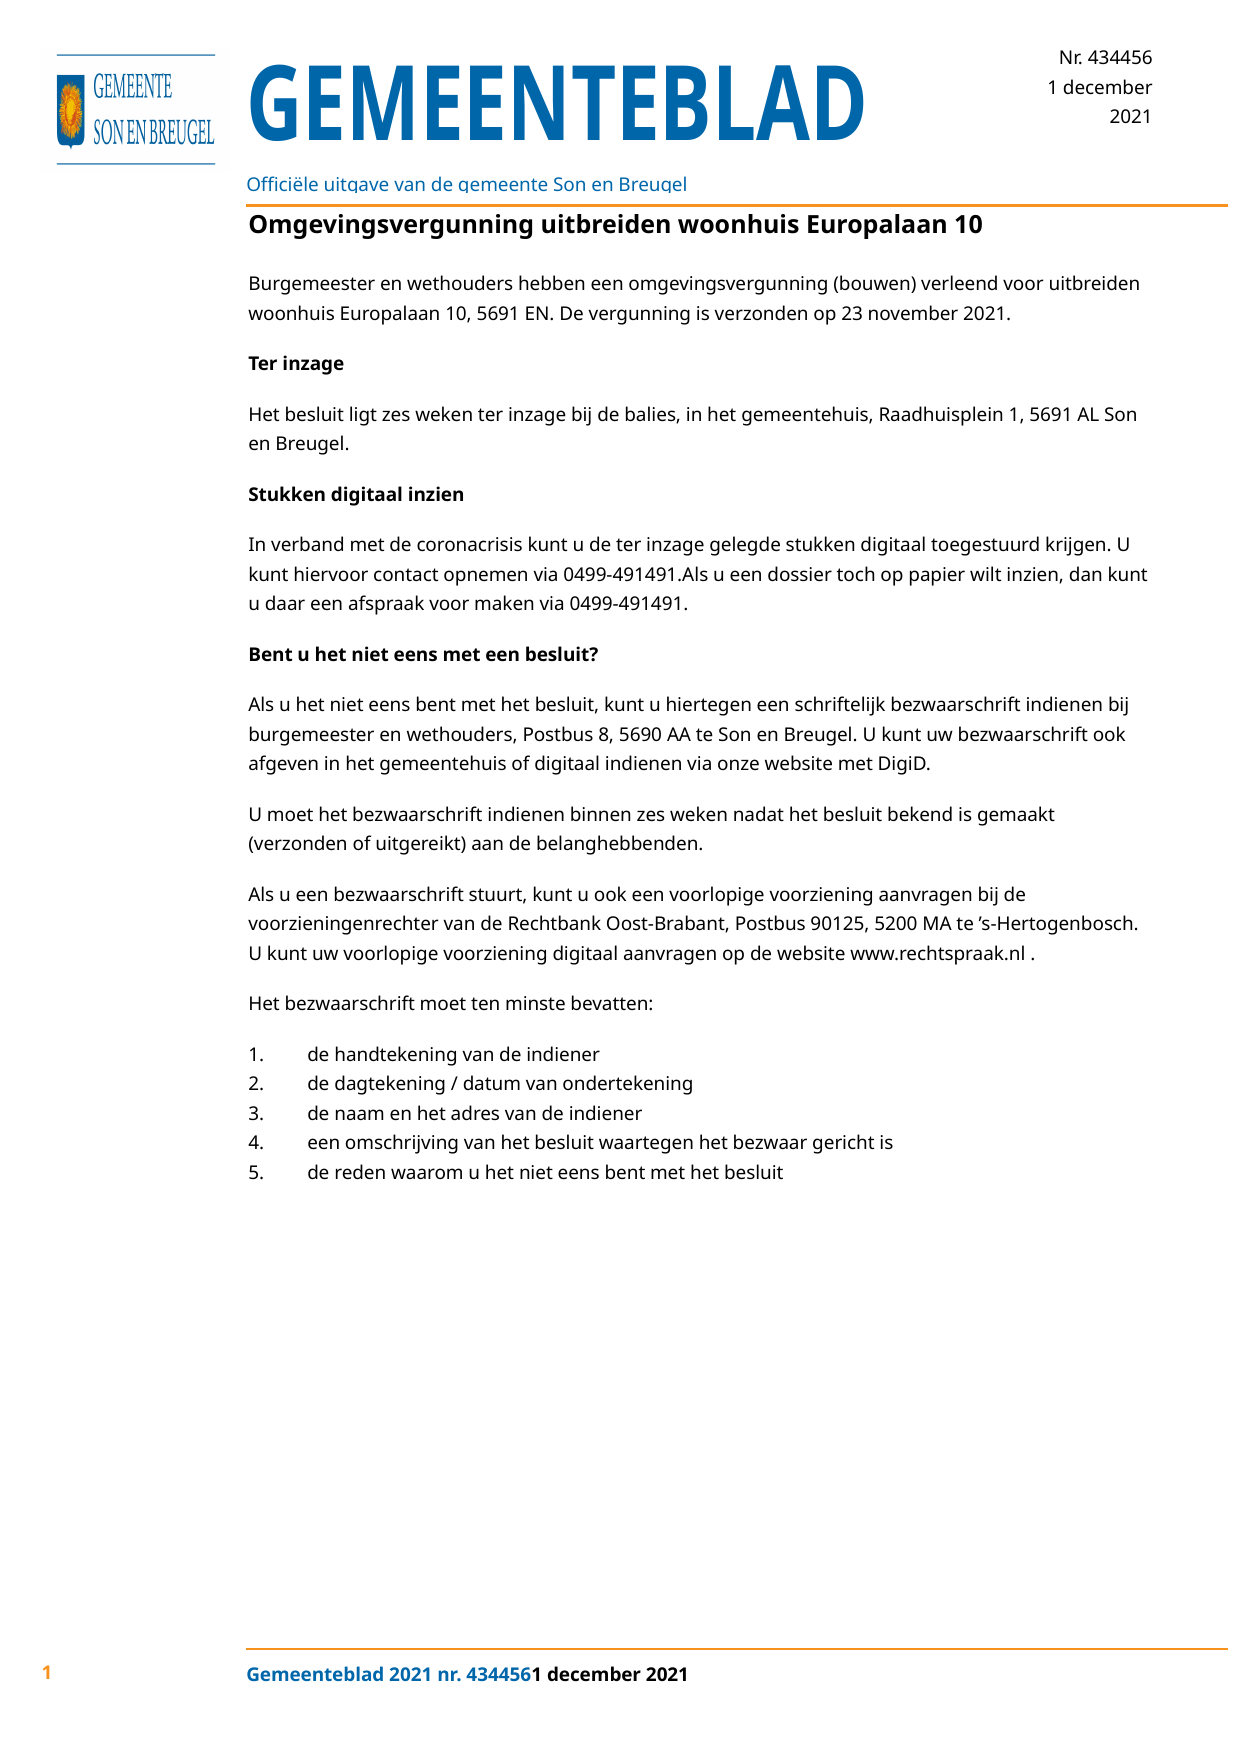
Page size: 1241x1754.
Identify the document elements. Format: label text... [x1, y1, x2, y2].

list de handtekening van de indiener [248, 1041, 1152, 1066]
text In verband met de coronacrisis kunt u de ter inzage gelegde stukken digitaal toegestuurd krijgen. U kunt hiervoor contact opnemen via 0499-491491.Als u een dossier toch op papier wilt inzien, dan kunt u daar een afspraak voor maken via 0499-491491. [248, 531, 1152, 616]
text Bent u het niet eens met een besluit? [248, 641, 1152, 666]
text Omgevingsvergunning uitbreiden woonhuis Europalaan 10 [248, 207, 1152, 241]
text U moet het bezwaarschrift indienen binnen zes weken nadat het besluit bekend is gemaakt (verzonden of uitgereikt) aan de belanghebbenden. [248, 801, 1152, 856]
list de naam en het adres van de indiener [248, 1100, 1152, 1126]
text Als u het niet eens bent met het besluit, kunt u hiertegen een schriftelijk bezwaarschrift indienen bij burgemeester en wethouders, Postbus 8, 5690 AA te Son en Breugel. U kunt uw bezwaarschrift ook afgeven in het gemeentehuis of digitaal indienen via onze website met DigiD. [248, 691, 1152, 776]
text Stukken digitaal inzien [248, 481, 1152, 506]
list de dagtekening / datum van ondertekening [248, 1070, 1152, 1096]
text Burgemeester en wethouders hebben een omgevingsvergunning (bouwen) verleend voor uitbreiden woonhuis Europalaan 10, 5691 EN. De vergunning is verzonden op 23 november 2021. [248, 270, 1152, 326]
text Het bezwaarschrift moet ten minste bevatten: [248, 990, 1152, 1016]
text Ter inzage [248, 350, 1152, 376]
picture [41, 47, 231, 172]
text Het besluit ligt zes weken ter inzage bij de balies, in het gemeentehuis, Raadhuisplein 1, 5691 AL Son en Breugel. [248, 401, 1152, 456]
text Als u een bezwaarschrift stuurt, kunt u ook een voorlopige voorziening aanvragen bij de voorzieningenrechter van de Rechtbank Oost-Brabant, Postbus 90125, 5200 MA te ’s-Hertogenbosch. U kunt uw voorlopige voorziening digitaal aanvragen op de website www.rechtspraak.nl . [248, 881, 1152, 966]
list de reden waarom u het niet eens bent met het besluit [248, 1159, 1152, 1185]
list een omschrijving van het besluit waartegen het bezwaar gericht is [248, 1129, 1152, 1155]
